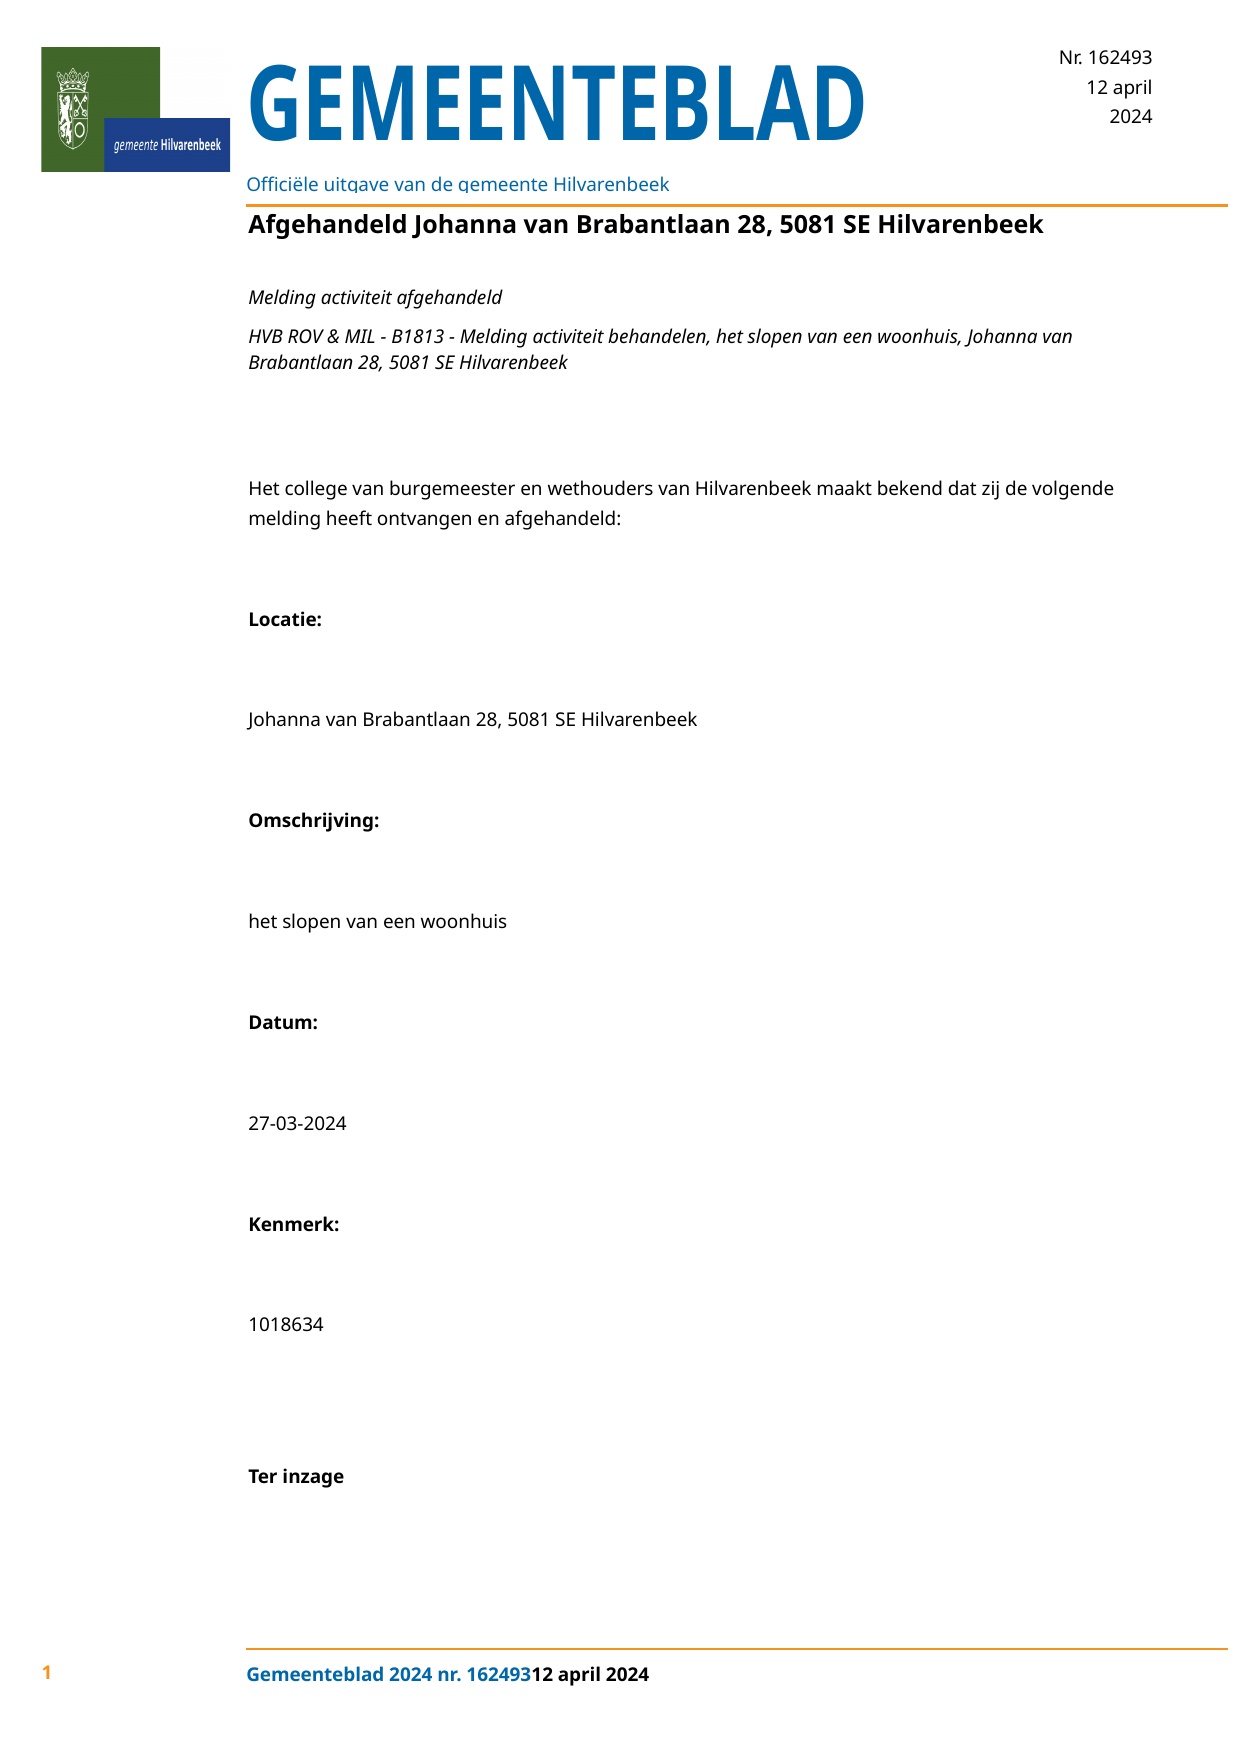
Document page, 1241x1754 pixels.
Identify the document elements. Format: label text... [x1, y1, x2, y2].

text 1018634 [248, 1312, 1152, 1337]
text Het college van burgemeester en wethouders van Hilvarenbeek maakt bekend dat zij de volgende melding heeft ontvangen en afgehandeld: [248, 475, 1152, 531]
text Afgehandeld Johanna van Brabantlaan 28, 5081 SE Hilvarenbeek [248, 207, 1152, 241]
text Kenmerk: [248, 1211, 1152, 1237]
text 27-03-2024 [248, 1110, 1152, 1136]
text Omschrijving: [248, 807, 1152, 833]
picture [41, 47, 231, 172]
text Johanna van Brabantlaan 28, 5081 SE Hilvarenbeek [248, 707, 1152, 732]
text Datum: [248, 1009, 1152, 1035]
text Locatie: [248, 606, 1152, 632]
text Ter inzage [248, 1463, 1152, 1489]
text Melding activiteit afgehandeld [248, 284, 1152, 309]
text HVB ROV & MIL - B1813 - Melding activiteit behandelen, het slopen van een woonhuis, Johanna van Brabantlaan 28, 5081 SE Hilvarenbeek [248, 323, 1152, 374]
text het slopen van een woonhuis [248, 908, 1152, 934]
